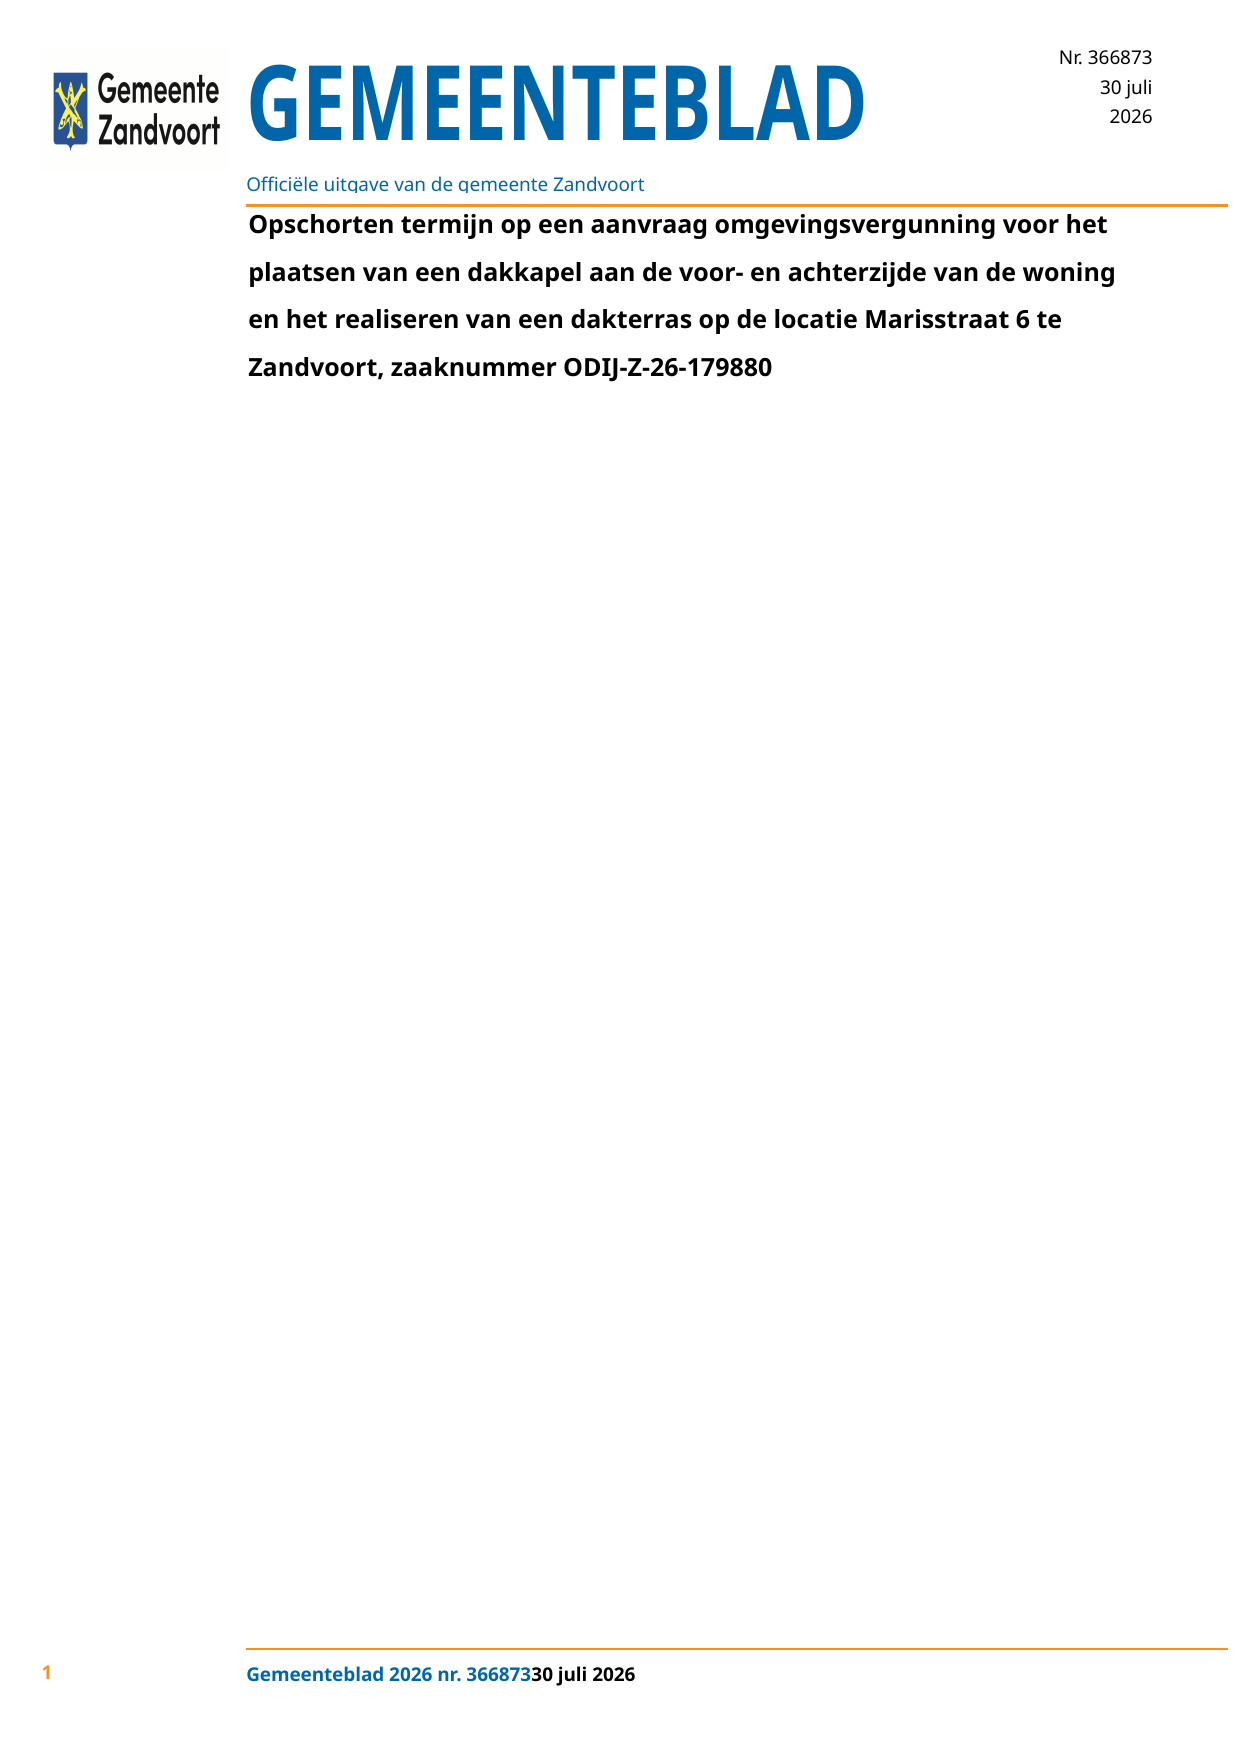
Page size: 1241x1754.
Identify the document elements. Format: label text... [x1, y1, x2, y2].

text Opschorten termijn op een aanvraag omgevingsvergunning voor het plaatsen van een dakkapel aan de voor- en achterzijde van de woning en het realiseren van een dakterras op de locatie Marisstraat 6 te Zandvoort, zaaknummer ODIJ-Z-26-179880 [248, 207, 1152, 384]
picture [41, 47, 231, 172]
